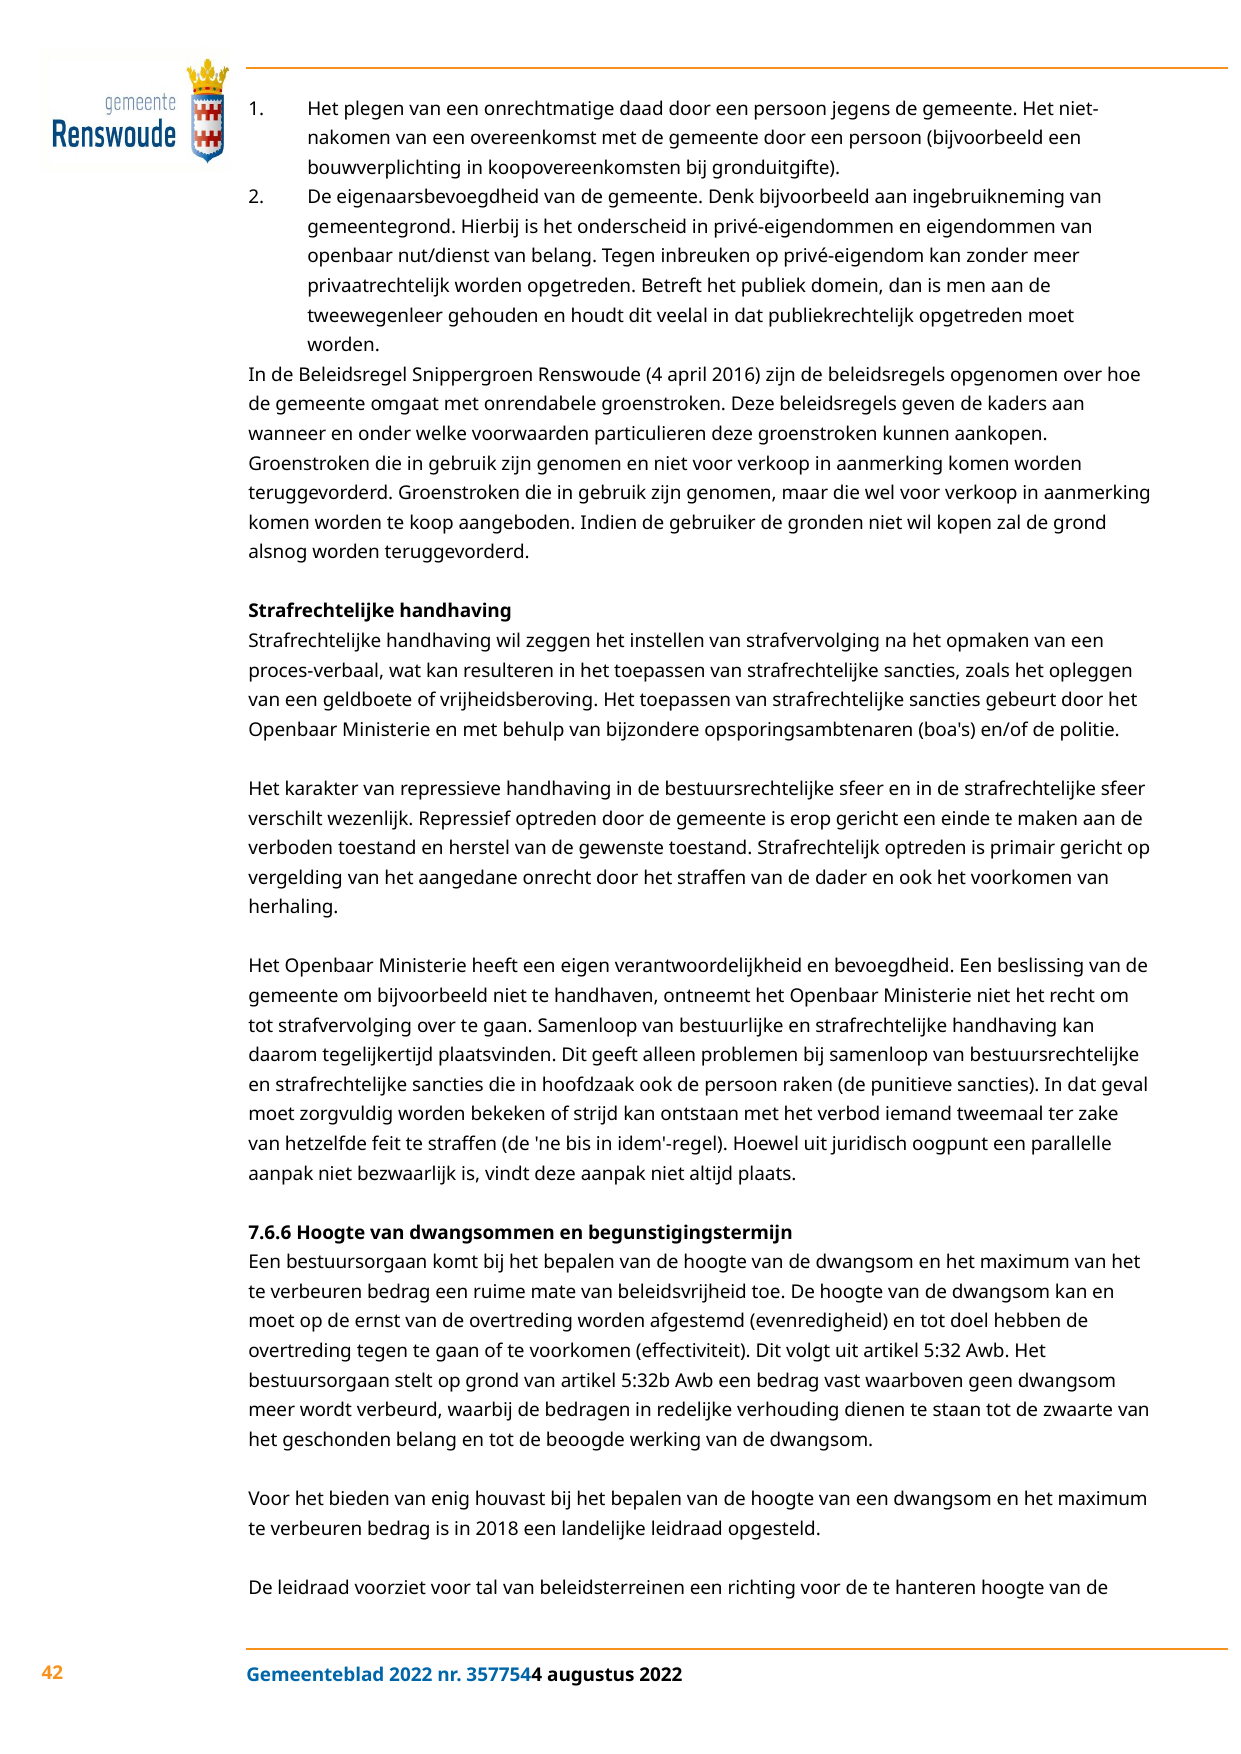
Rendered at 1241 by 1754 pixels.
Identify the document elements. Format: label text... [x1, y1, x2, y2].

picture [41, 47, 231, 172]
text Voor het bieden van enig houvast bij het bepalen van de hoogte van een dwangsom en het maximum te verbeuren bedrag is in 2018 een landelijke leidraad opgesteld. [248, 1485, 1152, 1541]
text Strafrechtelijke handhaving [248, 598, 1152, 623]
text In de Beleidsregel Snippergroen Renswoude (4 april 2016) zijn de beleidsregels opgenomen over hoe de gemeente omgaat met onrendabele groenstroken. Deze beleidsregels geven de kaders aan wanneer en onder welke voorwaarden particulieren deze groenstroken kunnen aankopen. Groenstroken die in gebruik zijn genomen en niet voor verkoop in aanmerking komen worden teruggevorderd. Groenstroken die in gebruik zijn genomen, maar die wel voor verkoop in aanmerking komen worden te koop aangeboden. Indien de gebruiker de gronden niet wil kopen zal de grond alsnog worden teruggevorderd. [248, 361, 1152, 564]
text De leidraad voorziet voor tal van beleidsterreinen een richting voor de te hanteren hoogte van de [248, 1574, 1152, 1600]
text Het karakter van repressieve handhaving in de bestuursrechtelijke sfeer en in de strafrechtelijke sfeer verschilt wezenlijk. Repressief optreden door de gemeente is erop gericht een einde te maken aan de verboden toestand en herstel van de gewenste toestand. Strafrechtelijk optreden is primair gericht op vergelding van het aangedane onrecht door het straffen van de dader en ook het voorkomen van herhaling. [248, 775, 1152, 919]
text 7.6.6 Hoogte van dwangsommen en begunstigingstermijn [248, 1219, 1152, 1245]
list De eigenaarsbevoegdheid van de gemeente. Denk bijvoorbeeld aan ingebruikneming van gemeentegrond. Hierbij is het onderscheid in privé-eigendommen en eigendommen van openbaar nut/dienst van belang. Tegen inbreuken op privé-eigendom kan zonder meer privaatrechtelijk worden opgetreden. Betreft het publiek domein, dan is men aan de tweewegenleer gehouden en houdt dit veelal in dat publiekrechtelijk opgetreden moet worden. [248, 183, 1152, 357]
text Strafrechtelijke handhaving wil zeggen het instellen van strafvervolging na het opmaken van een proces-verbaal, wat kan resulteren in het toepassen van strafrechtelijke sancties, zoals het opleggen van een geldboete of vrijheidsberoving. Het toepassen van strafrechtelijke sancties gebeurt door het Openbaar Ministerie en met behulp van bijzondere opsporingsambtenaren (boa's) en/of de politie. [248, 627, 1152, 742]
text Het Openbaar Ministerie heeft een eigen verantwoordelijkheid en bevoegdheid. Een beslissing van de gemeente om bijvoorbeeld niet te handhaven, ontneemt het Openbaar Ministerie niet het recht om tot strafvervolging over te gaan. Samenloop van bestuurlijke en strafrechtelijke handhaving kan daarom tegelijkertijd plaatsvinden. Dit geeft alleen problemen bij samenloop van bestuursrechtelijke en strafrechtelijke sancties die in hoofdzaak ook de persoon raken (de punitieve sancties). In dat geval moet zorgvuldig worden bekeken of strijd kan ontstaan met het verbod iemand tweemaal ter zake van hetzelfde feit te straffen (de 'ne bis in idem'-regel). Hoewel uit juridisch oogpunt een parallelle aanpak niet bezwaarlijk is, vindt deze aanpak niet altijd plaats. [248, 953, 1152, 1186]
text Een bestuursorgaan komt bij het bepalen van de hoogte van de dwangsom en het maximum van het te verbeuren bedrag een ruime mate van beleidsvrijheid toe. De hoogte van de dwangsom kan en moet op de ernst van de overtreding worden afgestemd (evenredigheid) en tot doel hebben de overtreding tegen te gaan of te voorkomen (effectiviteit). Dit volgt uit artikel 5:32 Awb. Het bestuursorgaan stelt op grond van artikel 5:32b Awb een bedrag vast waarboven geen dwangsom meer wordt verbeurd, waarbij de bedragen in redelijke verhouding dienen te staan tot de zwaarte van het geschonden belang en tot de beoogde werking van de dwangsom. [248, 1248, 1152, 1452]
list Het plegen van een onrechtmatige daad door een persoon jegens de gemeente. Het niet-nakomen van een overeenkomst met de gemeente door een persoon (bijvoorbeeld een bouwverplichting in koopovereenkomsten bij gronduitgifte). [248, 95, 1152, 180]
